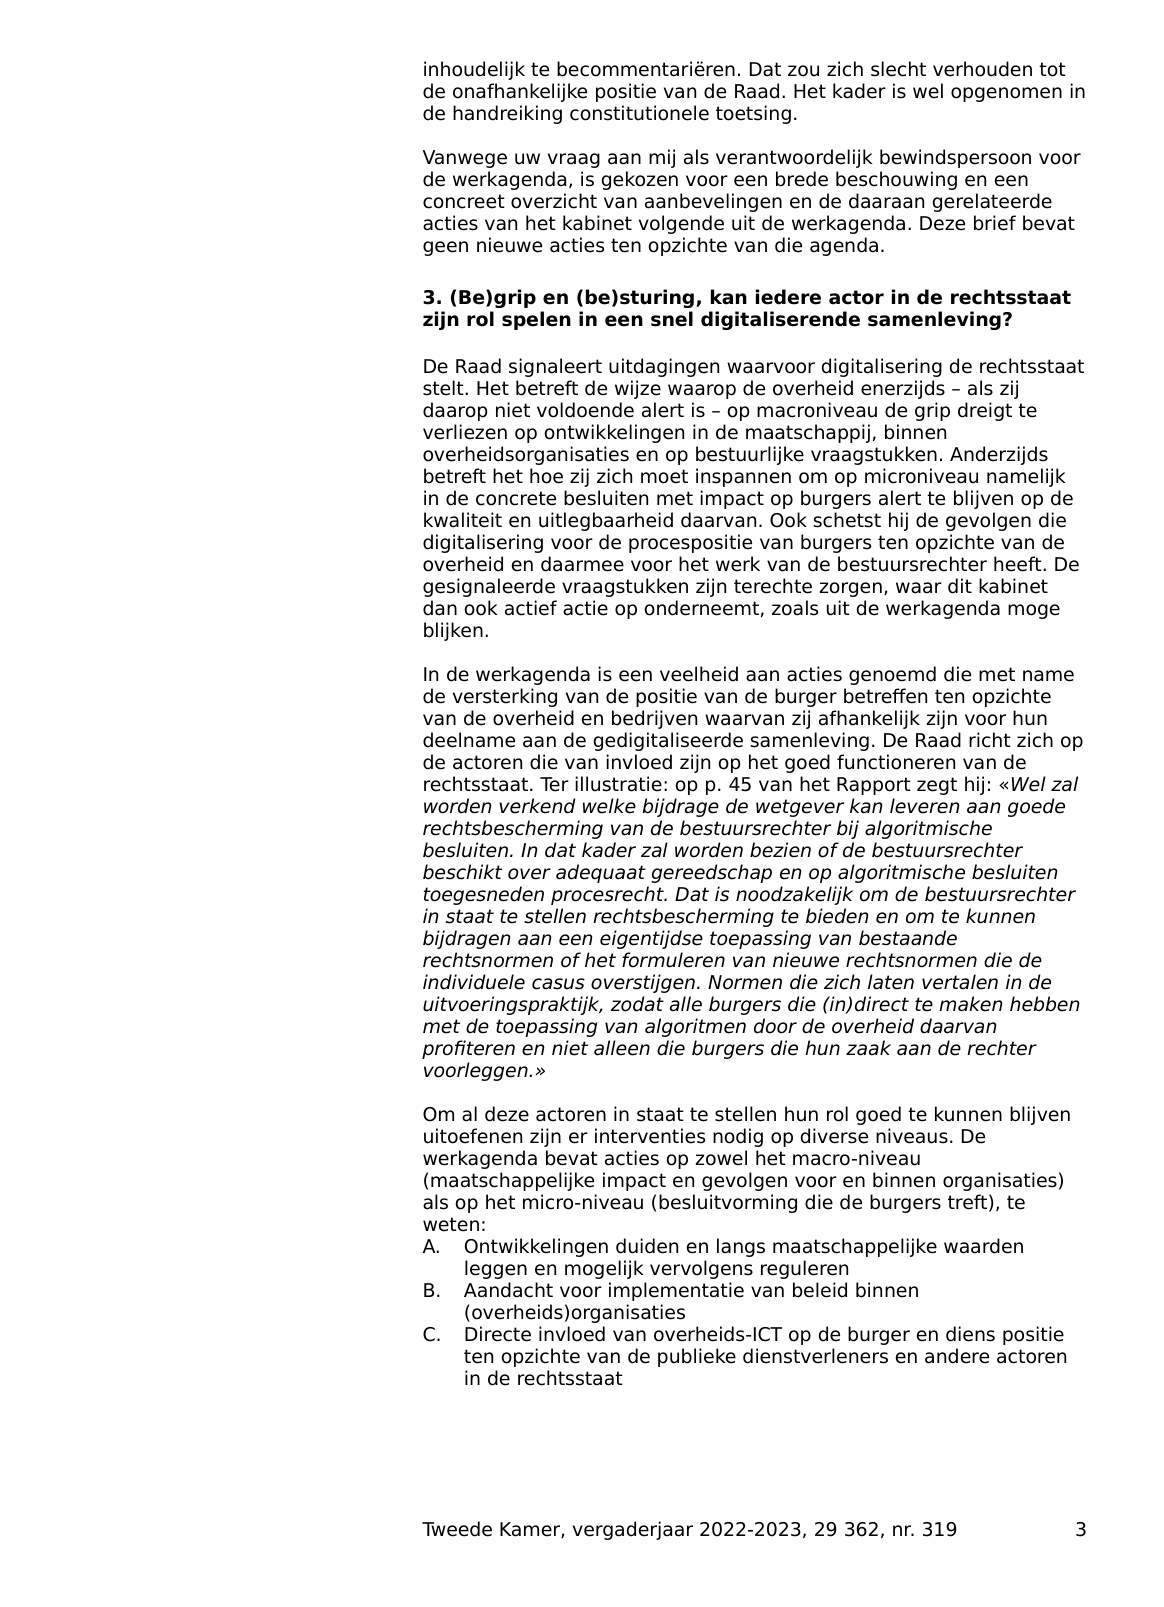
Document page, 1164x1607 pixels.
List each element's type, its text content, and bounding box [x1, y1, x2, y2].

text A. Ontwikkelingen duiden en langs maatschappelijke waarden leggen en mogelijk vervolgens reguleren [422, 1236, 1087, 1279]
text In de werkagenda is een veelheid aan acties genoemd die met name de versterking van de positie van de burger betreffen ten opzichte van de overheid en bedrijven waarvan zij afhankelijk zijn voor hun deelname aan de gedigitaliseerde samenleving. De Raad richt zich op de actoren die van invloed zijn op het goed functioneren van de rechtsstaat. Ter illustratie: op p. 45 van het Rapport zegt hij: «Wel zal worden verkend welke bijdrage de wetgever kan leveren aan goede rechtsbescherming van de bestuursrechter bij algoritmische besluiten. In dat kader zal worden bezien of de bestuursrechter beschikt over adequaat gereedschap en op algoritmische besluiten toegesneden procesrecht. Dat is noodzakelijk om de bestuursrechter in staat te stellen rechtsbescherming te bieden en om te kunnen bijdragen aan een eigentijdse toepassing van bestaande rechtsnormen of het formuleren van nieuwe rechtsnormen die de individuele casus overstijgen. Normen die zich laten vertalen in de uitvoeringspraktijk, zodat alle burgers die (in)direct te maken hebben met de toepassing van algoritmen door de overheid daarvan profiteren en niet alleen die burgers die hun zaak aan de rechter voorleggen.» [422, 664, 1087, 1082]
text Vanwege uw vraag aan mij als verantwoordelijk bewindspersoon voor de werkagenda, is gekozen voor een brede beschouwing en een concreet overzicht van aanbevelingen en de daaraan gerelateerde acties van het kabinet volgende uit de werkagenda. Deze brief bevat geen nieuwe acties ten opzichte van die agenda. [422, 147, 1087, 257]
text De Raad signaleert uitdagingen waarvoor digitalisering de rechtsstaat stelt. Het betreft de wijze waarop de overheid enerzijds – als zij daarop niet voldoende alert is – op macroniveau de grip dreigt te verliezen op ontwikkelingen in de maatschappij, binnen overheidsorganisaties en op bestuurlijke vraagstukken. Anderzijds betreft het hoe zij zich moet inspannen om op microniveau namelijk in de concrete besluiten met impact op burgers alert te blijven op de kwaliteit en uitlegbaarheid daarvan. Ook schetst hij de gevolgen die digitalisering voor de procespositie van burgers ten opzichte van de overheid en daarmee voor het werk van de bestuursrechter heeft. De gesignaleerde vraagstukken zijn terechte zorgen, waar dit kabinet dan ook actief actie op onderneemt, zoals uit de werkagenda moge blijken. [422, 356, 1087, 642]
subtitle 3. (Be)grip en (be)sturing, kan iedere actor in de rechtsstaat zijn rol spelen in een snel digitaliserende samenleving? [422, 287, 1087, 331]
text Om al deze actoren in staat te stellen hun rol goed te kunnen blijven uitoefenen zijn er interventies nodig op diverse niveaus. De werkagenda bevat acties op zowel het macro-niveau (maatschappelijke impact en gevolgen voor en binnen organisaties) als op het micro-niveau (besluitvorming die de burgers treft), te weten: [422, 1104, 1087, 1236]
text C. Directe invloed van overheids-ICT op de burger en diens positie ten opzichte van de publieke dienstverleners en andere actoren in de rechtsstaat [422, 1323, 1087, 1389]
text B. Aandacht voor implementatie van beleid binnen (overheids)organisaties [422, 1279, 1087, 1323]
text inhoudelijk te becommentariëren. Dat zou zich slecht verhouden tot de onafhankelijke positie van de Raad. Het kader is wel opgenomen in de handreiking constitutionele toetsing. [422, 59, 1087, 125]
